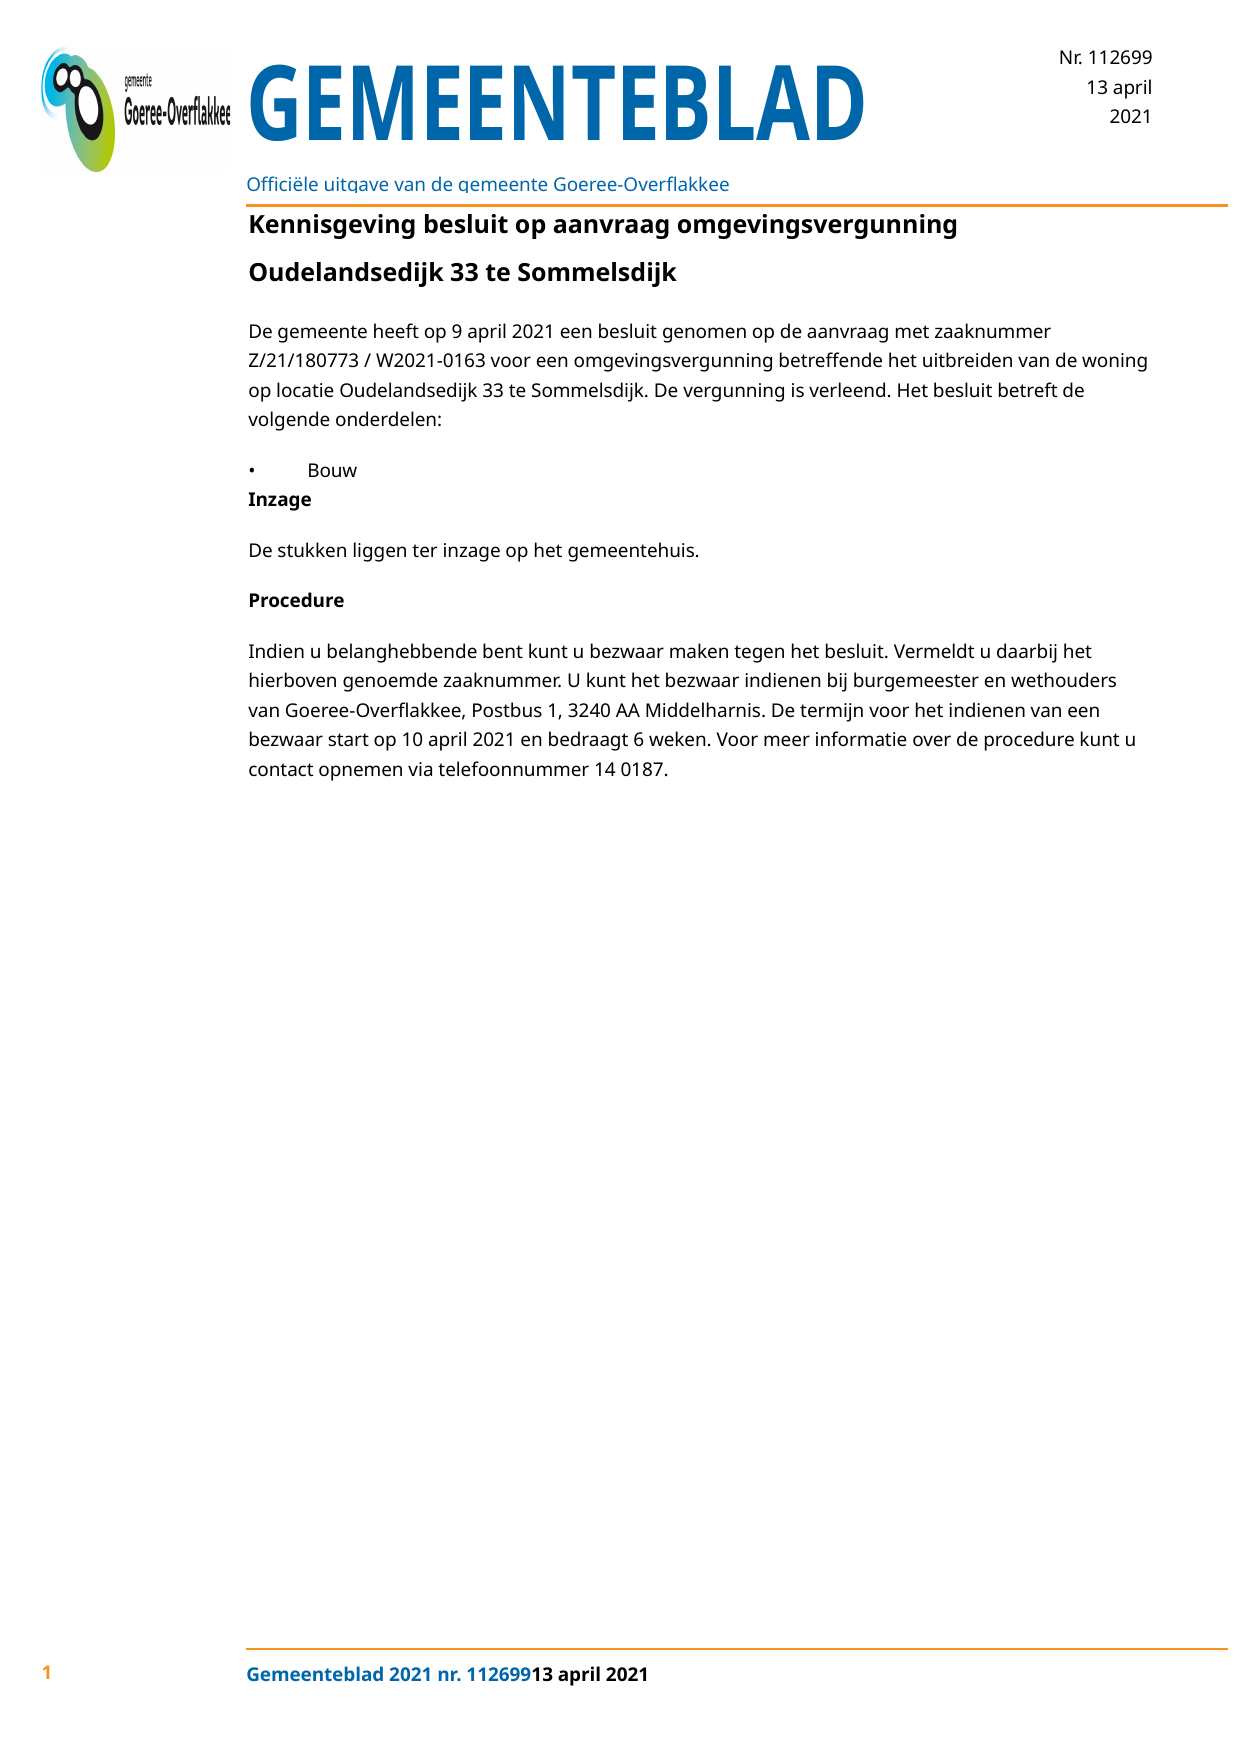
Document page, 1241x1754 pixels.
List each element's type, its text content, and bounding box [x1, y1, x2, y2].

text Kennisgeving besluit op aanvraag omgevingsvergunning Oudelandsedijk 33 te Sommelsdijk [248, 207, 1152, 288]
text Indien u belanghebbende bent kunt u bezwaar maken tegen het besluit. Vermeldt u daarbij het hierboven genoemde zaaknummer. U kunt het bezwaar indienen bij burgemeester en wethouders van Goeree-Overflakkee, Postbus 1, 3240 AA Middelharnis. De termijn voor het indienen van een bezwaar start op 10 april 2021 en bedraagt 6 weken. Voor meer informatie over de procedure kunt u contact opnemen via telefoonnummer 14 0187. [248, 638, 1152, 782]
text Inzage [248, 487, 1152, 512]
text De gemeente heeft op 9 april 2021 een besluit genomen op de aanvraag met zaaknummer Z/21/180773 / W2021-0163 voor een omgevingsvergunning betreffende het uitbreiden van de woning op locatie Oudelandsedijk 33 te Sommelsdijk. De vergunning is verleend. Het besluit betreft de volgende onderdelen: [248, 318, 1152, 432]
text De stukken liggen ter inzage op het gemeentehuis. [248, 537, 1152, 563]
text Procedure [248, 587, 1152, 613]
list Bouw [248, 457, 1152, 483]
picture [41, 47, 231, 172]
